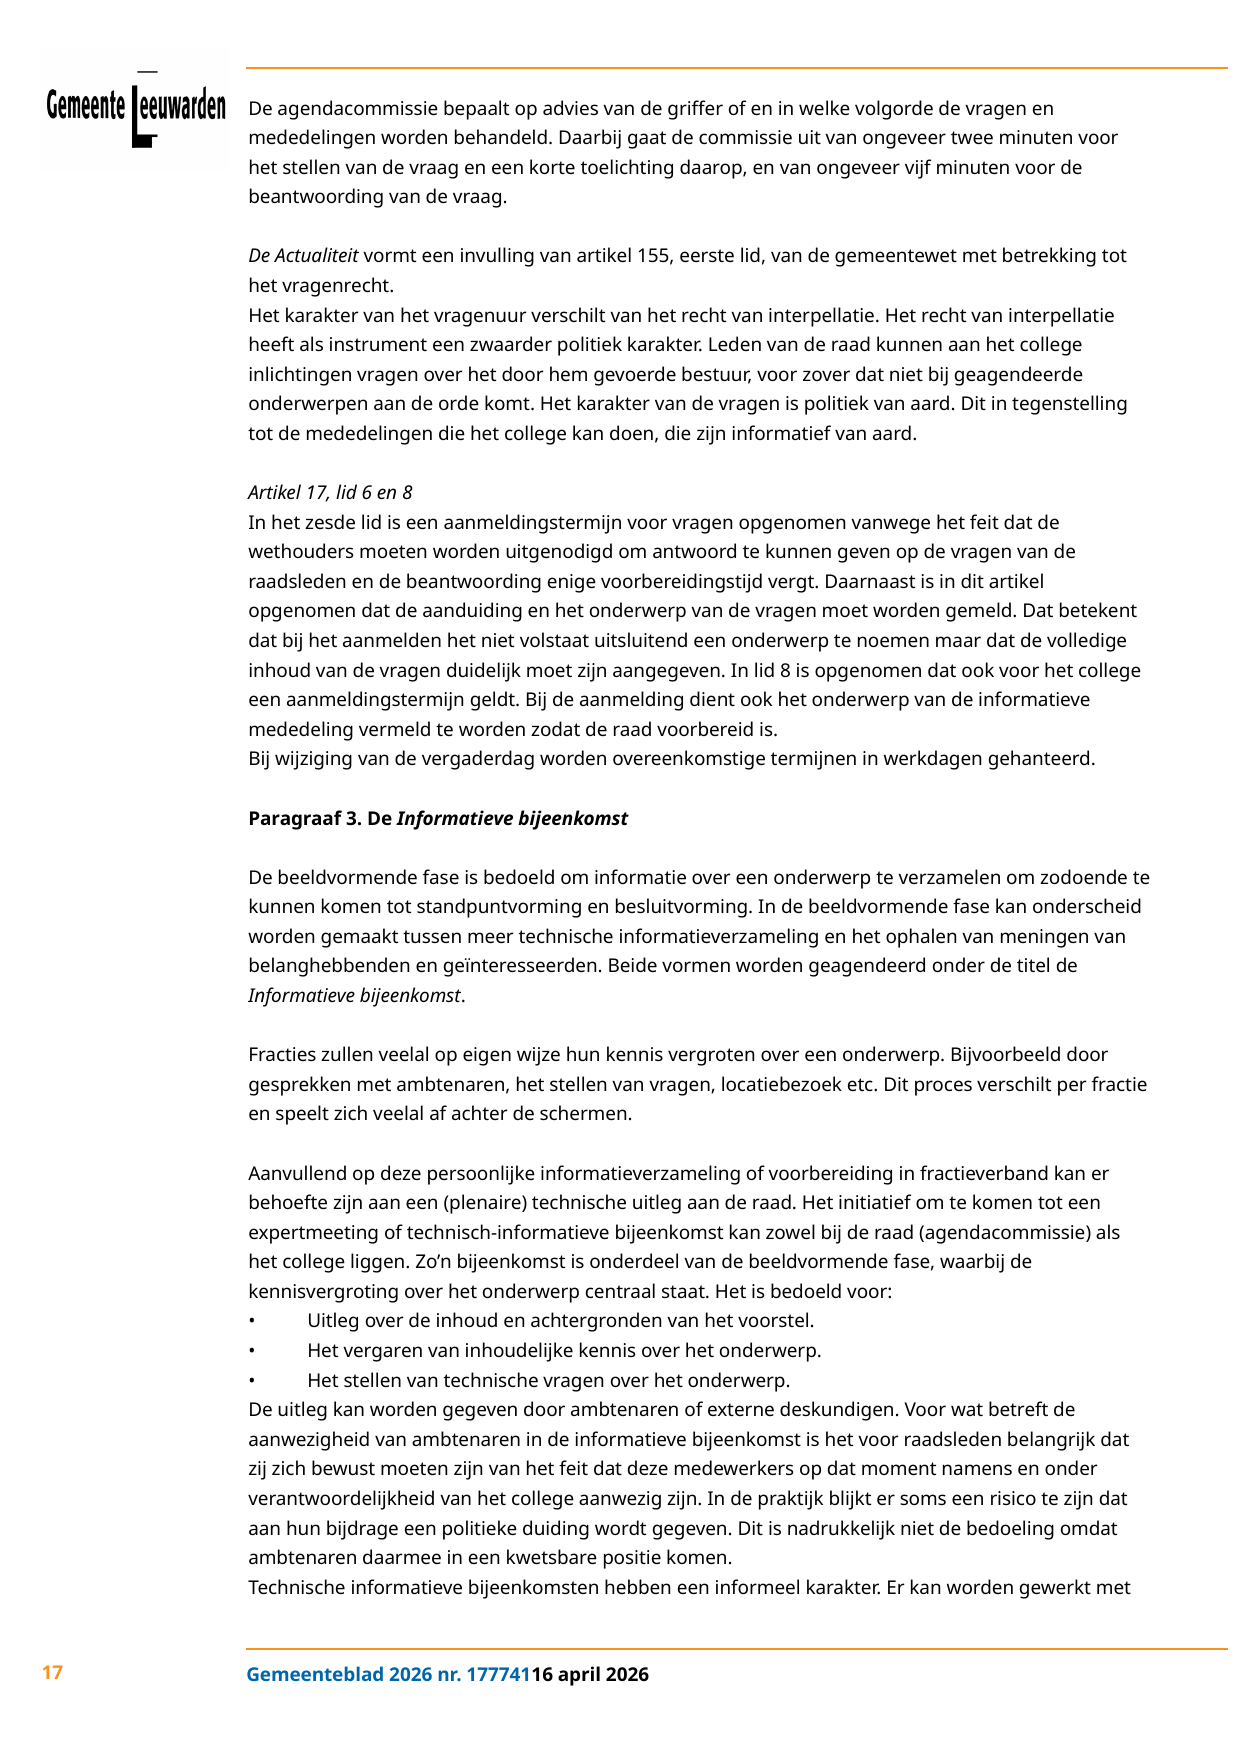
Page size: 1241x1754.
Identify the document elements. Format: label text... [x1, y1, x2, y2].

text Aanvullend op deze persoonlijke informatieverzameling of voorbereiding in fractieverband kan er behoefte zijn aan een (plenaire) technische uitleg aan de raad. Het initiatief om te komen tot een expertmeeting of technisch-informatieve bijeenkomst kan zowel bij de raad (agendacommissie) als het college liggen. Zo’n bijeenkomst is onderdeel van de beeldvormende fase, waarbij de kennisvergroting over het onderwerp centraal staat. Het is bedoeld voor: [248, 1160, 1152, 1304]
list Het vergaren van inhoudelijke kennis over het onderwerp. [248, 1337, 1152, 1363]
text Het karakter van het vragenuur verschilt van het recht van interpellatie. Het recht van interpellatie heeft als instrument een zwaarder politiek karakter. Leden van de raad kunnen aan het college inlichtingen vragen over het door hem gevoerde bestuur, voor zover dat niet bij geagendeerde onderwerpen aan de orde komt. Het karakter van de vragen is politiek van aard. Dit in tegenstelling tot de mededelingen die het college kan doen, die zijn informatief van aard. [248, 302, 1152, 446]
text Technische informatieve bijeenkomsten hebben een informeel karakter. Er kan worden gewerkt met [248, 1574, 1152, 1600]
text De agendacommissie bepaalt op advies van de griffer of en in welke volgorde de vragen en mededelingen worden behandeld. Daarbij gaat de commissie uit van ongeveer twee minuten voor het stellen van de vraag en een korte toelichting daarop, en van ongeveer vijf minuten voor de beantwoording van de vraag. [248, 95, 1152, 209]
list Het stellen van technische vragen over het onderwerp. [248, 1367, 1152, 1393]
text Paragraaf 3. De Informatieve bijeenkomst [248, 805, 1152, 831]
text Artikel 17, lid 6 en 8 [248, 479, 1152, 505]
picture [41, 47, 231, 172]
text Fracties zullen veelal op eigen wijze hun kennis vergroten over een onderwerp. Bijvoorbeeld door gesprekken met ambtenaren, het stellen van vragen, locatiebezoek etc. Dit proces verschilt per fractie en speelt zich veelal af achter de schermen. [248, 1041, 1152, 1126]
list Uitleg over de inhoud en achtergronden van het voorstel. [248, 1308, 1152, 1333]
text De uitleg kan worden gegeven door ambtenaren of externe deskundigen. Voor wat betreft de aanwezigheid van ambtenaren in de informatieve bijeenkomst is het voor raadsleden belangrijk dat zij zich bewust moeten zijn van het feit dat deze medewerkers op dat moment namens en onder verantwoordelijkheid van het college aanwezig zijn. In de praktijk blijkt er soms een risico te zijn dat aan hun bijdrage een politieke duiding wordt gegeven. Dit is nadrukkelijk niet de bedoeling omdat ambtenaren daarmee in een kwetsbare positie komen. [248, 1396, 1152, 1570]
text Bij wijziging van de vergaderdag worden overeenkomstige termijnen in werkdagen gehanteerd. [248, 746, 1152, 771]
text De beeldvormende fase is bedoeld om informatie over een onderwerp te verzamelen om zodoende te kunnen komen tot standpuntvorming en besluitvorming. In de beeldvormende fase kan onderscheid worden gemaakt tussen meer technische informatieverzameling en het ophalen van meningen van belanghebbenden en geïnteresseerden. Beide vormen worden geagendeerd onder de titel de Informatieve bijeenkomst. [248, 864, 1152, 1008]
text De Actualiteit vormt een invulling van artikel 155, eerste lid, van de gemeentewet met betrekking tot het vragenrecht. [248, 243, 1152, 298]
text In het zesde lid is een aanmeldingstermijn voor vragen opgenomen vanwege het feit dat de wethouders moeten worden uitgenodigd om antwoord te kunnen geven op de vragen van de raadsleden en de beantwoording enige voorbereidingstijd vergt. Daarnaast is in dit artikel opgenomen dat de aanduiding en het onderwerp van de vragen moet worden gemeld. Dat betekent dat bij het aanmelden het niet volstaat uitsluitend een onderwerp te noemen maar dat de volledige inhoud van de vragen duidelijk moet zijn aangegeven. In lid 8 is opgenomen dat ook voor het college een aanmeldingstermijn geldt. Bij de aanmelding dient ook het onderwerp van de informatieve mededeling vermeld te worden zodat de raad voorbereid is. [248, 509, 1152, 742]
